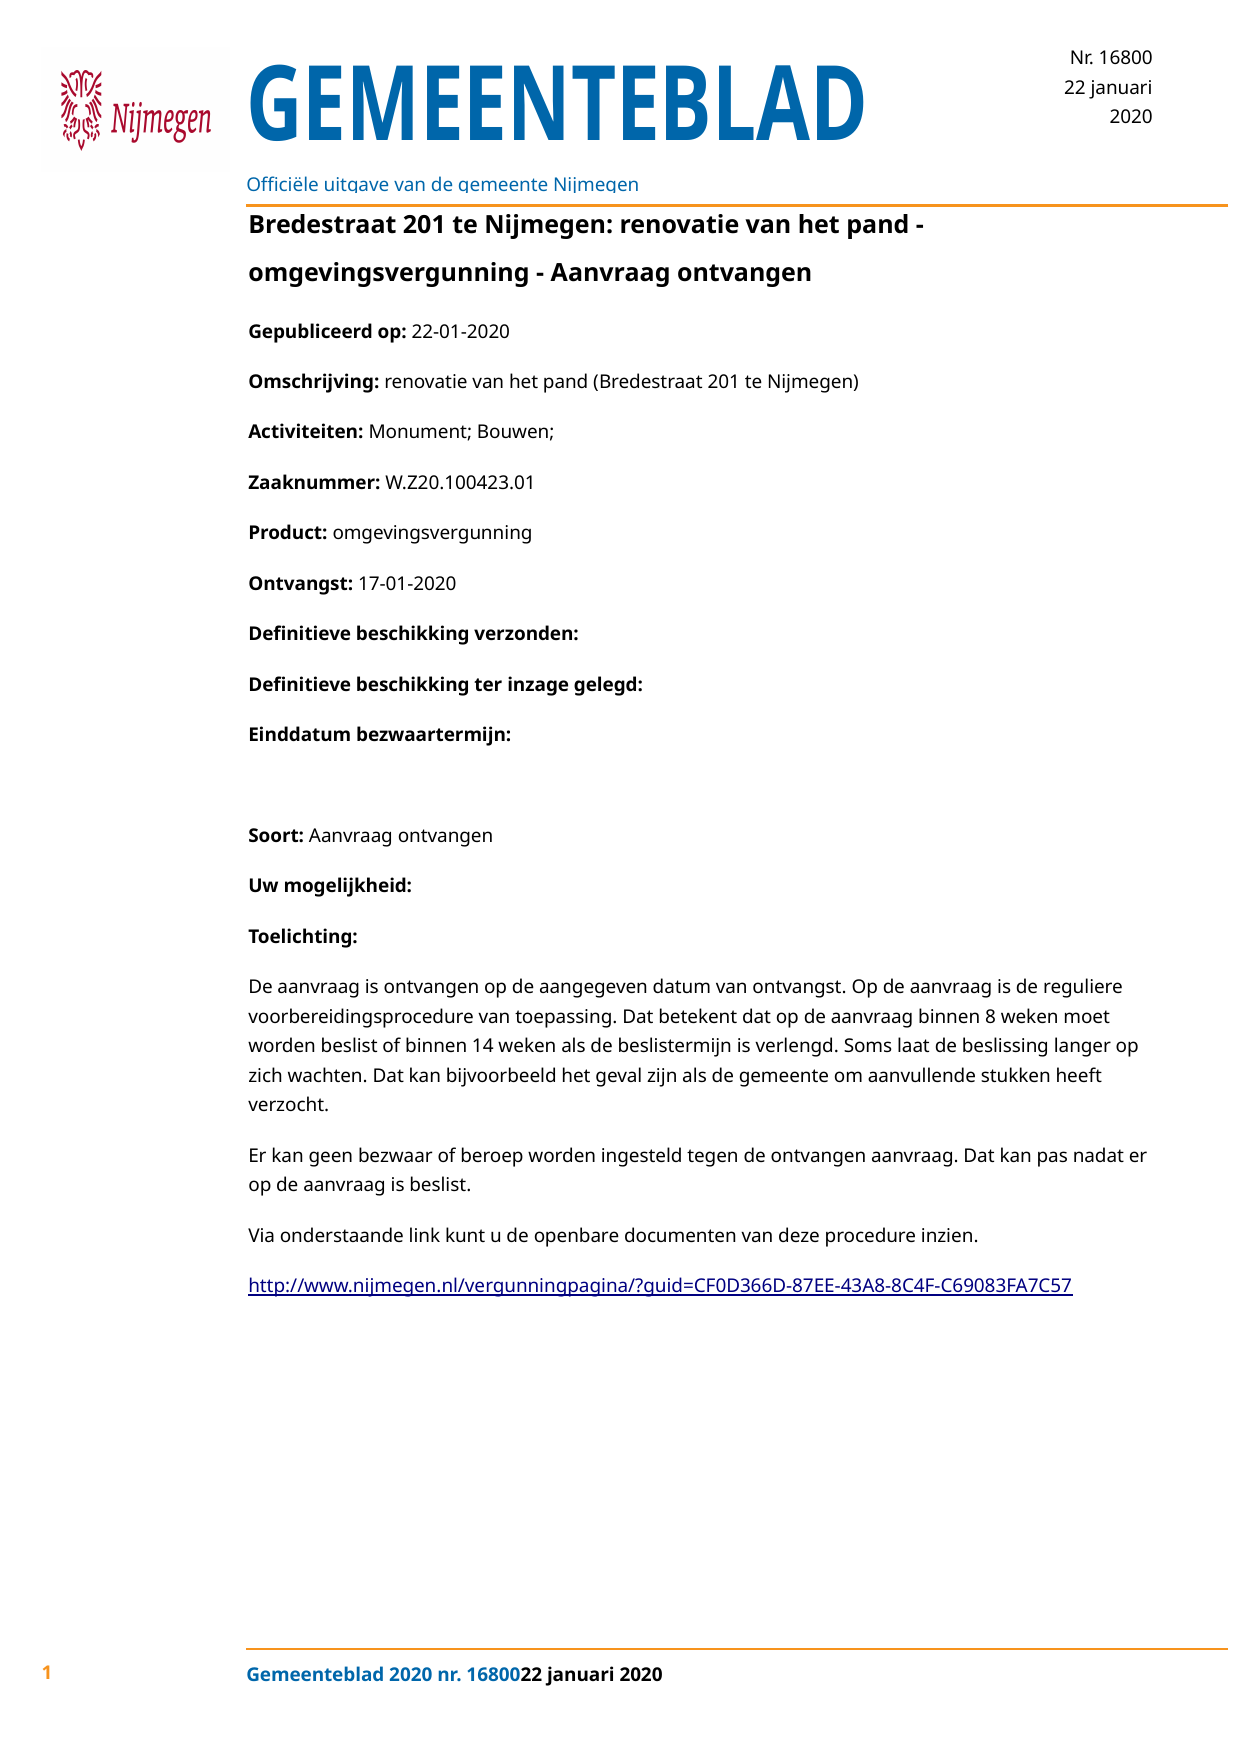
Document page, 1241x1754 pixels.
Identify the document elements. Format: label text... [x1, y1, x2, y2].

text Toelichting: [248, 923, 1152, 949]
text Zaaknummer: W.Z20.100423.01 [248, 469, 1152, 495]
text Product: omgevingsvergunning [248, 519, 1152, 545]
text Er kan geen bezwaar of beroep worden ingesteld tegen de ontvangen aanvraag. Dat kan pas nadat er op de aanvraag is beslist. [248, 1142, 1152, 1197]
text Definitieve beschikking verzonden: [248, 620, 1152, 646]
text Via onderstaande link kunt u de openbare documenten van deze procedure inzien. [248, 1222, 1152, 1248]
text Omschrijving: renovatie van het pand (Bredestraat 201 te Nijmegen) [248, 368, 1152, 394]
text Ontvangst: 17-01-2020 [248, 570, 1152, 596]
picture [41, 47, 231, 172]
text Activiteiten: Monument; Bouwen; [248, 419, 1152, 444]
text Definitieve beschikking ter inzage gelegd: [248, 671, 1152, 697]
text Bredestraat 201 te Nijmegen: renovatie van het pand - omgevingsvergunning - Aanvraag ontvangen [248, 207, 1152, 288]
text Einddatum bezwaartermijn: [248, 721, 1152, 747]
text Uw mogelijkheid: [248, 872, 1152, 898]
text Gepubliceerd op: 22-01-2020 [248, 318, 1152, 344]
text De aanvraag is ontvangen op de aangegeven datum van ontvangst. Op de aanvraag is de reguliere voorbereidingsprocedure van toepassing. Dat betekent dat op de aanvraag binnen 8 weken moet worden beslist of binnen 14 weken als de beslistermijn is verlengd. Soms laat de beslissing langer op zich wachten. Dat kan bijvoorbeeld het geval zijn als de gemeente om aanvullende stukken heeft verzocht. [248, 973, 1152, 1117]
text http://www.nijmegen.nl/vergunningpagina/?guid=CF0D366D-87EE-43A8-8C4F-C69083FA7C57 [248, 1272, 1152, 1298]
text Soort: Aanvraag ontvangen [248, 822, 1152, 848]
